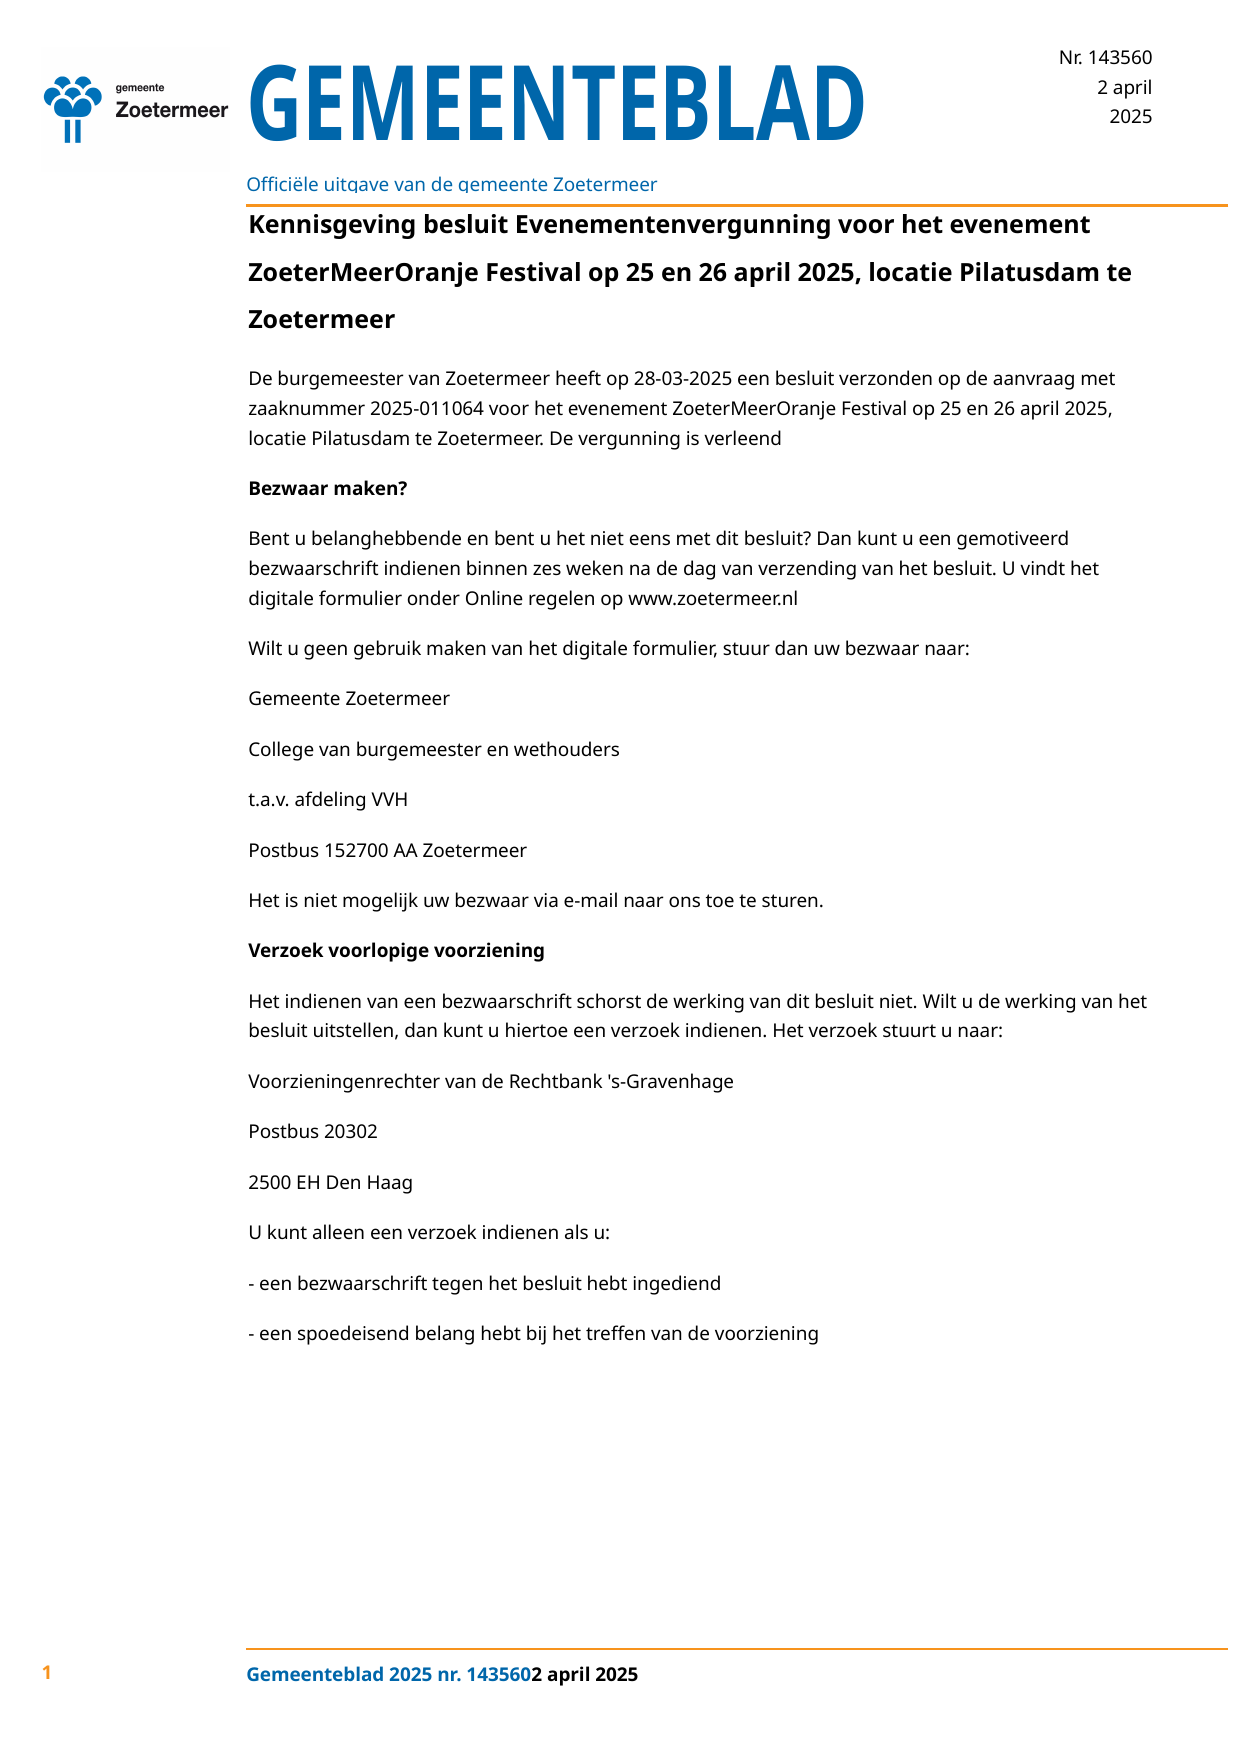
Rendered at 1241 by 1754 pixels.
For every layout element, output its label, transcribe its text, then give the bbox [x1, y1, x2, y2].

text t.a.v. afdeling VVH [248, 786, 1152, 812]
text Kennisgeving besluit Evenementenvergunning voor het evenement ZoeterMeerOranje Festival op 25 en 26 april 2025, locatie Pilatusdam te Zoetermeer [248, 207, 1152, 336]
text Gemeente Zoetermeer [248, 686, 1152, 711]
text - een bezwaarschrift tegen het besluit hebt ingediend [248, 1270, 1152, 1295]
text De burgemeester van Zoetermeer heeft op 28-03-2025 een besluit verzonden op de aanvraag met zaaknummer 2025-011064 voor het evenement ZoeterMeerOranje Festival op 25 en 26 april 2025, locatie Pilatusdam te Zoetermeer. De vergunning is verleend [248, 366, 1152, 450]
text Wilt u geen gebruik maken van het digitale formulier, stuur dan uw bezwaar naar: [248, 635, 1152, 661]
text Bent u belanghebbende en bent u het niet eens met dit besluit? Dan kunt u een gemotiveerd bezwaarschrift indienen binnen zes weken na de dag van verzending van het besluit. U vindt het digitale formulier onder Online regelen op www.zoetermeer.nl [248, 526, 1152, 610]
text Bezwaar maken? [248, 475, 1152, 501]
text U kunt alleen een verzoek indienen als u: [248, 1219, 1152, 1245]
text Het is niet mogelijk uw bezwaar via e-mail naar ons toe te sturen. [248, 887, 1152, 913]
text College van burgemeester en wethouders [248, 736, 1152, 762]
text Het indienen van een bezwaarschrift schorst de werking van dit besluit niet. Wilt u de werking van het besluit uitstellen, dan kunt u hiertoe een verzoek indienen. Het verzoek stuurt u naar: [248, 988, 1152, 1043]
picture [41, 47, 231, 172]
text Voorzieningenrechter van de Rechtbank 's-Gravenhage [248, 1068, 1152, 1094]
text Postbus 20302 [248, 1118, 1152, 1144]
text Verzoek voorlopige voorziening [248, 938, 1152, 963]
text - een spoedeisend belang hebt bij het treffen van de voorziening [248, 1320, 1152, 1346]
text 2500 EH Den Haag [248, 1169, 1152, 1194]
text Postbus 152700 AA Zoetermeer [248, 837, 1152, 862]
